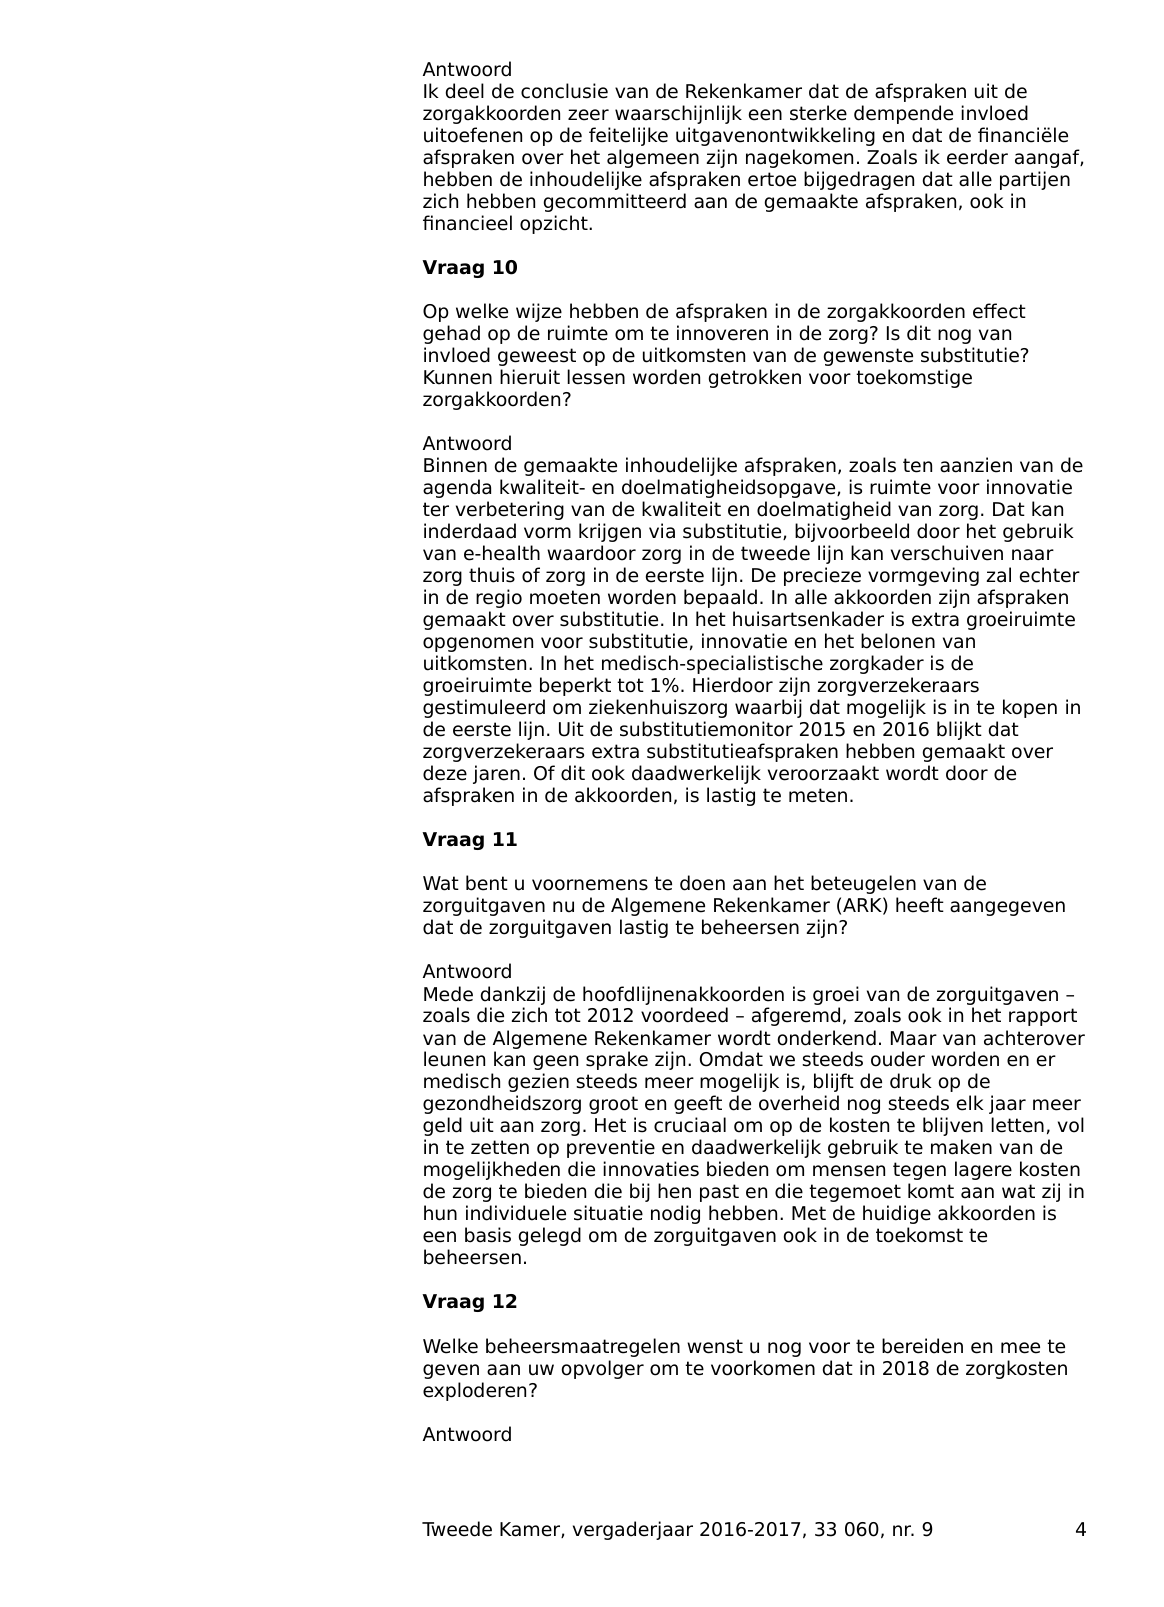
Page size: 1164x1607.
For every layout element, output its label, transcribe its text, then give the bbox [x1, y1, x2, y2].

text Antwoord [422, 1424, 1087, 1446]
text Antwoord [422, 961, 1087, 983]
subtitle Vraag 12 [422, 1291, 1087, 1313]
text Mede dankzij de hoofdlijnenakkoorden is groei van de zorguitgaven – zoals die zich tot 2012 voordeed – afgeremd, zoals ook in het rapport van de Algemene Rekenkamer wordt onderkend. Maar van achterover leunen kan geen sprake zijn. Omdat we steeds ouder worden en er medisch gezien steeds meer mogelijk is, blijft de druk op de gezondheidszorg groot en geeft de overheid nog steeds elk jaar meer geld uit aan zorg. Het is cruciaal om op de kosten te blijven letten, vol in te zetten op preventie en daadwerkelijk gebruik te maken van de mogelijkheden die innovaties bieden om mensen tegen lagere kosten de zorg te bieden die bij hen past en die tegemoet komt aan wat zij in hun individuele situatie nodig hebben. Met de huidige akkoorden is een basis gelegd om de zorguitgaven ook in de toekomst te beheersen. [422, 983, 1087, 1269]
text Welke beheersmaatregelen wenst u nog voor te bereiden en mee te geven aan uw opvolger om te voorkomen dat in 2018 de zorgkosten exploderen? [422, 1336, 1087, 1401]
subtitle Vraag 11 [422, 829, 1087, 851]
text Wat bent u voornemens te doen aan het beteugelen van de zorguitgaven nu de Algemene Rekenkamer (ARK) heeft aangegeven dat de zorguitgaven lastig te beheersen zijn? [422, 873, 1087, 939]
text Antwoord [422, 59, 1087, 81]
text Ik deel de conclusie van de Rekenkamer dat de afspraken uit de zorgakkoorden zeer waarschijnlijk een sterke dempende invloed uitoefenen op de feitelijke uitgavenontwikkeling en dat de financiële afspraken over het algemeen zijn nagekomen. Zoals ik eerder aangaf, hebben de inhoudelijke afspraken ertoe bijgedragen dat alle partijen zich hebben gecommitteerd aan de gemaakte afspraken, ook in financieel opzicht. [422, 81, 1087, 235]
text Antwoord [422, 433, 1087, 455]
text Binnen de gemaakte inhoudelijke afspraken, zoals ten aanzien van de agenda kwaliteit- en doelmatigheidsopgave, is ruimte voor innovatie ter verbetering van de kwaliteit en doelmatigheid van zorg. Dat kan inderdaad vorm krijgen via substitutie, bijvoorbeeld door het gebruik van e-health waardoor zorg in de tweede lijn kan verschuiven naar zorg thuis of zorg in de eerste lijn. De precieze vormgeving zal echter in de regio moeten worden bepaald. In alle akkoorden zijn afspraken gemaakt over substitutie. In het huisartsenkader is extra groeiruimte opgenomen voor substitutie, innovatie en het belonen van uitkomsten. In het medisch-specialistische zorgkader is de groeiruimte beperkt tot 1%. Hierdoor zijn zorgverzekeraars gestimuleerd om ziekenhuiszorg waarbij dat mogelijk is in te kopen in de eerste lijn. Uit de substitutiemonitor 2015 en 2016 blijkt dat zorgverzekeraars extra substitutieafspraken hebben gemaakt over deze jaren. Of dit ook daadwerkelijk veroorzaakt wordt door de afspraken in de akkoorden, is lastig te meten. [422, 455, 1087, 807]
subtitle Vraag 10 [422, 257, 1087, 279]
text Op welke wijze hebben de afspraken in de zorgakkoorden effect gehad op de ruimte om te innoveren in de zorg? Is dit nog van invloed geweest op de uitkomsten van de gewenste substitutie? Kunnen hieruit lessen worden getrokken voor toekomstige zorgakkoorden? [422, 301, 1087, 411]
